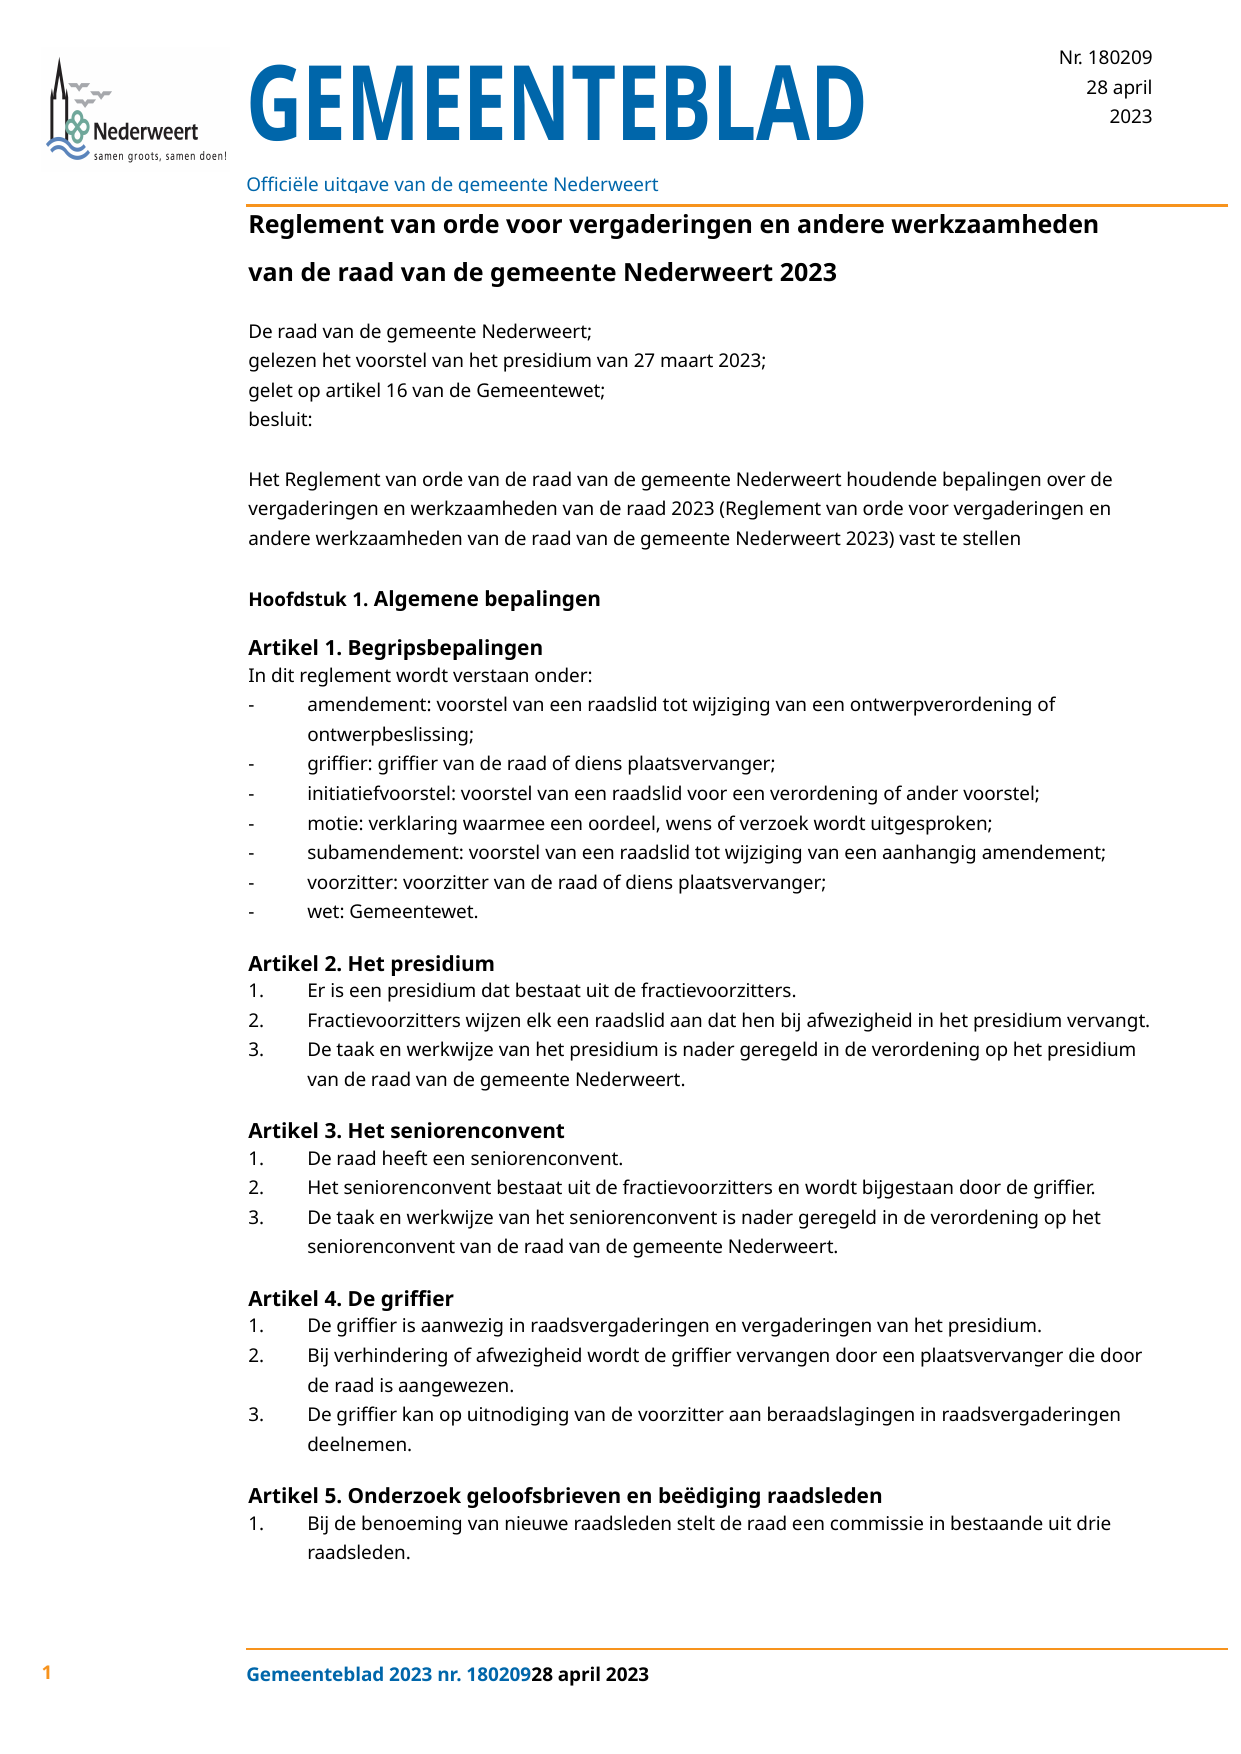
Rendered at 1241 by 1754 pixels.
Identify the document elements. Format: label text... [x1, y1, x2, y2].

list Fractievoorzitters wijzen elk een raadslid aan dat hen bij afwezigheid in het presidium vervangt. [248, 1007, 1152, 1033]
text gelet op artikel 16 van de Gemeentewet; [248, 377, 1152, 403]
list griffier: griffier van de raad of diens plaatsvervanger; [248, 751, 1152, 776]
text Artikel 3. Het seniorenconvent [248, 1117, 1152, 1145]
list Het seniorenconvent bestaat uit de fractievoorzitters en wordt bijgestaan door de griffier. [248, 1174, 1152, 1200]
text De raad van de gemeente Nederweert; [248, 318, 1152, 344]
list De taak en werkwijze van het presidium is nader geregeld in de verordening op het presidium van de raad van de gemeente Nederweert. [248, 1037, 1152, 1092]
list Bij de benoeming van nieuwe raadsleden stelt de raad een commissie in bestaande uit drie raadsleden. [248, 1510, 1152, 1565]
list Bij verhindering of afwezigheid wordt de griffier vervangen door een plaatsvervanger die door de raad is aangewezen. [248, 1342, 1152, 1397]
list De griffier is aanwezig in raadsvergaderingen en vergaderingen van het presidium. [248, 1313, 1152, 1338]
list De raad heeft een seniorenconvent. [248, 1145, 1152, 1171]
text gelezen het voorstel van het presidium van 27 maart 2023; [248, 347, 1152, 373]
list subamendement: voorstel van een raadslid tot wijziging van een aanhangig amendement; [248, 839, 1152, 865]
picture [41, 47, 231, 172]
text Artikel 4. De griffier [248, 1284, 1152, 1313]
text Artikel 1. Begripsbepalingen [248, 633, 1152, 662]
list initiatiefvoorstel: voorstel van een raadslid voor een verordening of ander voorstel; [248, 780, 1152, 806]
list amendement: voorstel van een raadslid tot wijziging van een ontwerpverordening of ontwerpbeslissing; [248, 691, 1152, 747]
text Artikel 2. Het presidium [248, 949, 1152, 977]
text besluit: [248, 407, 1152, 432]
text Hoofdstuk 1. Algemene bepalingen [248, 584, 1152, 613]
list motie: verklaring waarmee een oordeel, wens of verzoek wordt uitgesproken; [248, 810, 1152, 836]
list De taak en werkwijze van het seniorenconvent is nader geregeld in de verordening op het seniorenconvent van de raad van de gemeente Nederweert. [248, 1204, 1152, 1259]
list voorzitter: voorzitter van de raad of diens plaatsvervanger; [248, 869, 1152, 895]
text Reglement van orde voor vergaderingen en andere werkzaamheden van de raad van de gemeente Nederweert 2023 [248, 207, 1152, 288]
list wet: Gemeentewet. [248, 898, 1152, 924]
text In dit reglement wordt verstaan onder: [248, 662, 1152, 688]
list Er is een presidium dat bestaat uit de fractievoorzitters. [248, 977, 1152, 1003]
text Artikel 5. Onderzoek geloofsbrieven en beëdiging raadsleden [248, 1481, 1152, 1510]
list De griffier kan op uitnodiging van de voorzitter aan beraadslagingen in raadsvergaderingen deelnemen. [248, 1401, 1152, 1457]
text Het Reglement van orde van de raad van de gemeente Nederweert houdende bepalingen over de vergaderingen en werkzaamheden van de raad 2023 (Reglement van orde voor vergaderingen en andere werkzaamheden van de raad van de gemeente Nederweert 2023) vast te stellen [248, 466, 1152, 551]
